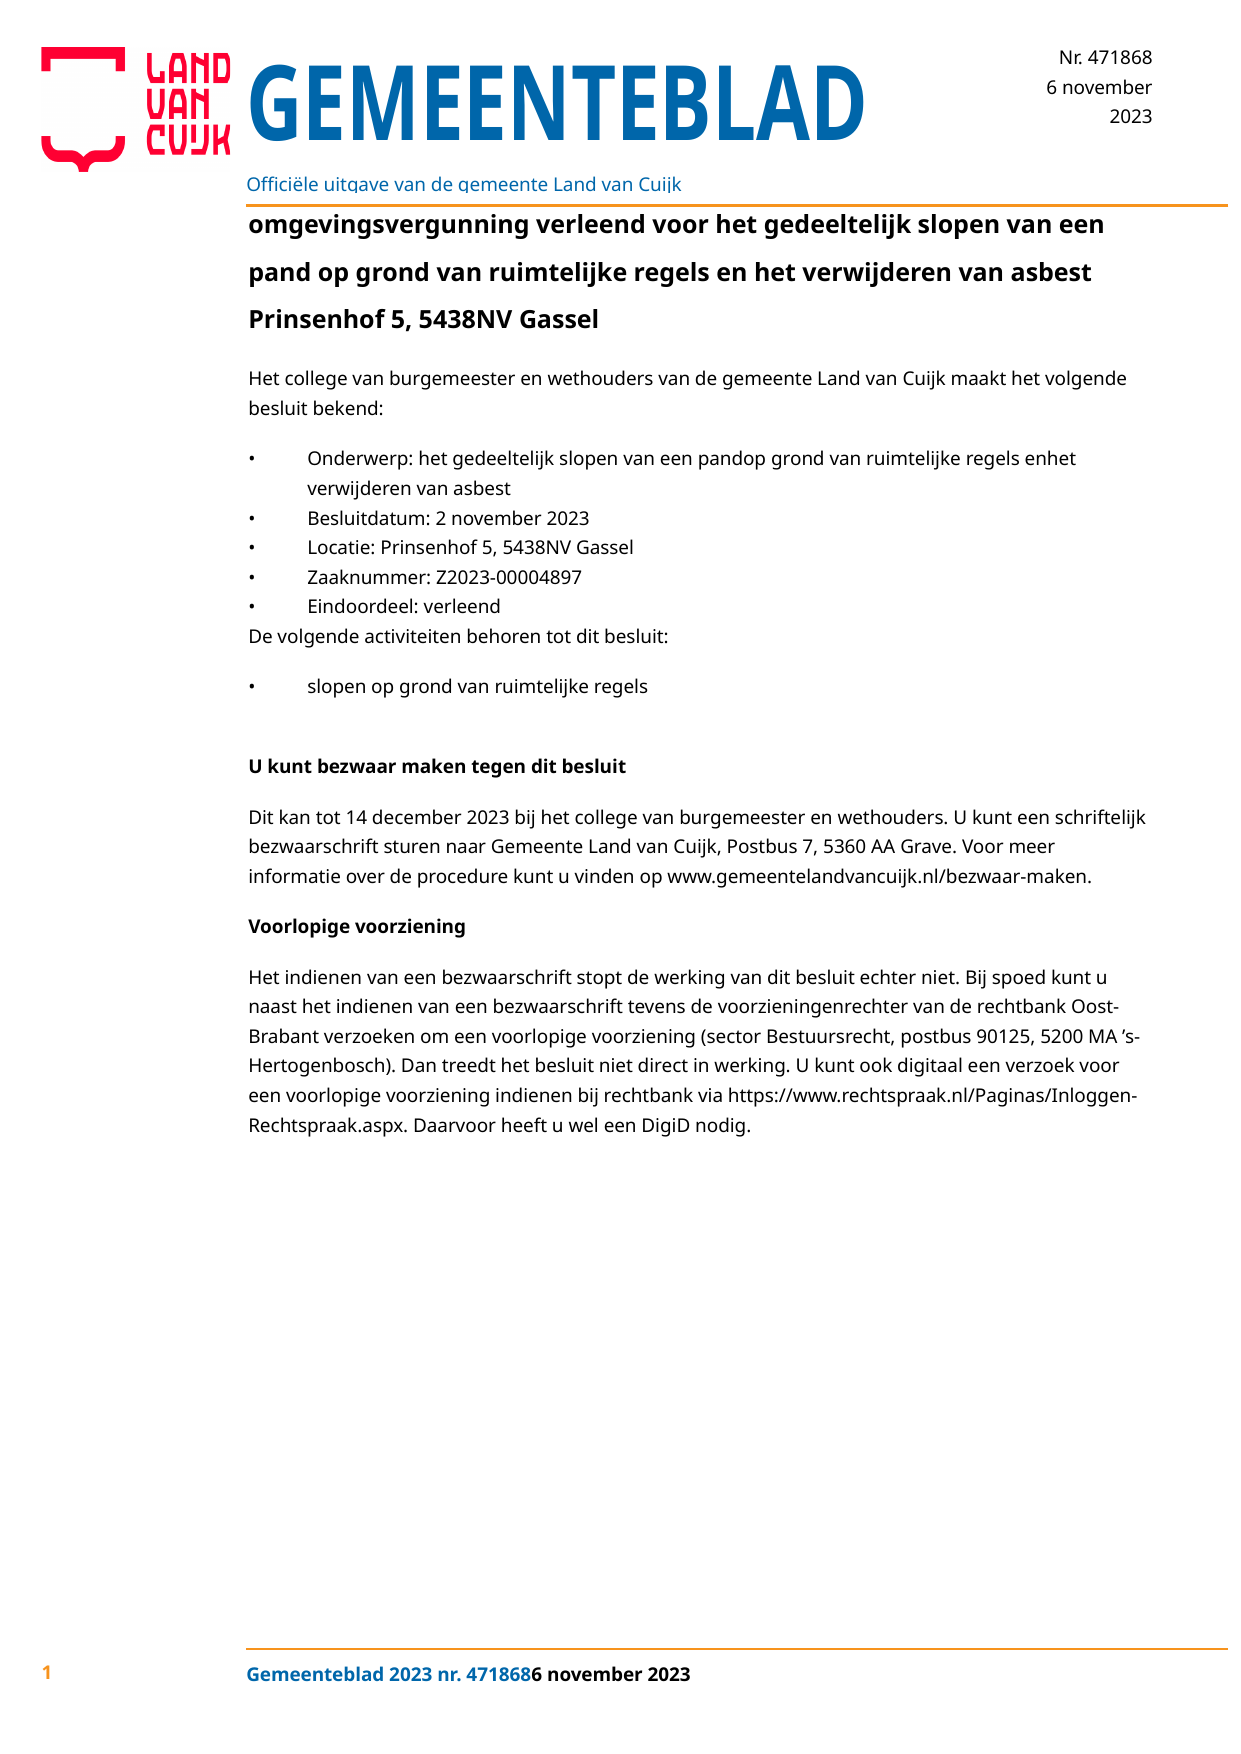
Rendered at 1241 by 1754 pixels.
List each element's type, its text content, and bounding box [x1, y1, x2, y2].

list Besluitdatum: 2 november 2023 [248, 505, 1152, 530]
picture [41, 47, 231, 172]
text De volgende activiteiten behoren tot dit besluit: [248, 623, 1152, 649]
text Het indienen van een bezwaarschrift stopt de werking van dit besluit echter niet. Bij spoed kunt u naast het indienen van een bezwaarschrift tevens de voorzieningenrechter van de rechtbank Oost-Brabant verzoeken om een voorlopige voorziening (sector Bestuursrecht, postbus 90125, 5200 MA ’s-Hertogenbosch). Dan treedt het besluit niet direct in werking. U kunt ook digitaal een verzoek voor een voorlopige voorziening indienen bij rechtbank via https://www.rechtspraak.nl/Paginas/Inloggen-Rechtspraak.aspx. Daarvoor heeft u wel een DigiD nodig. [248, 964, 1152, 1137]
list Onderwerp: het gedeeltelijk slopen van een pandop grond van ruimtelijke regels enhet verwijderen van asbest [248, 446, 1152, 501]
text Dit kan tot 14 december 2023 bij het college van burgemeester en wethouders. U kunt een schriftelijk bezwaarschrift sturen naar Gemeente Land van Cuijk, Postbus 7, 5360 AA Grave. Voor meer informatie over de procedure kunt u vinden op www.gemeentelandvancuijk.nl/bezwaar-maken. [248, 804, 1152, 889]
text omgevingsvergunning verleend voor het gedeeltelijk slopen van een pand op grond van ruimtelijke regels en het verwijderen van asbest Prinsenhof 5, 5438NV Gassel [248, 207, 1152, 336]
text U kunt bezwaar maken tegen dit besluit [248, 753, 1152, 779]
text Het college van burgemeester en wethouders van de gemeente Land van Cuijk maakt het volgende besluit bekend: [248, 366, 1152, 421]
list Zaaknummer: Z2023-00004897 [248, 564, 1152, 589]
list Locatie: Prinsenhof 5, 5438NV Gassel [248, 534, 1152, 560]
list Eindoordeel: verleend [248, 593, 1152, 619]
text Voorlopige voorziening [248, 913, 1152, 939]
list slopen op grond van ruimtelijke regels [248, 673, 1152, 699]
